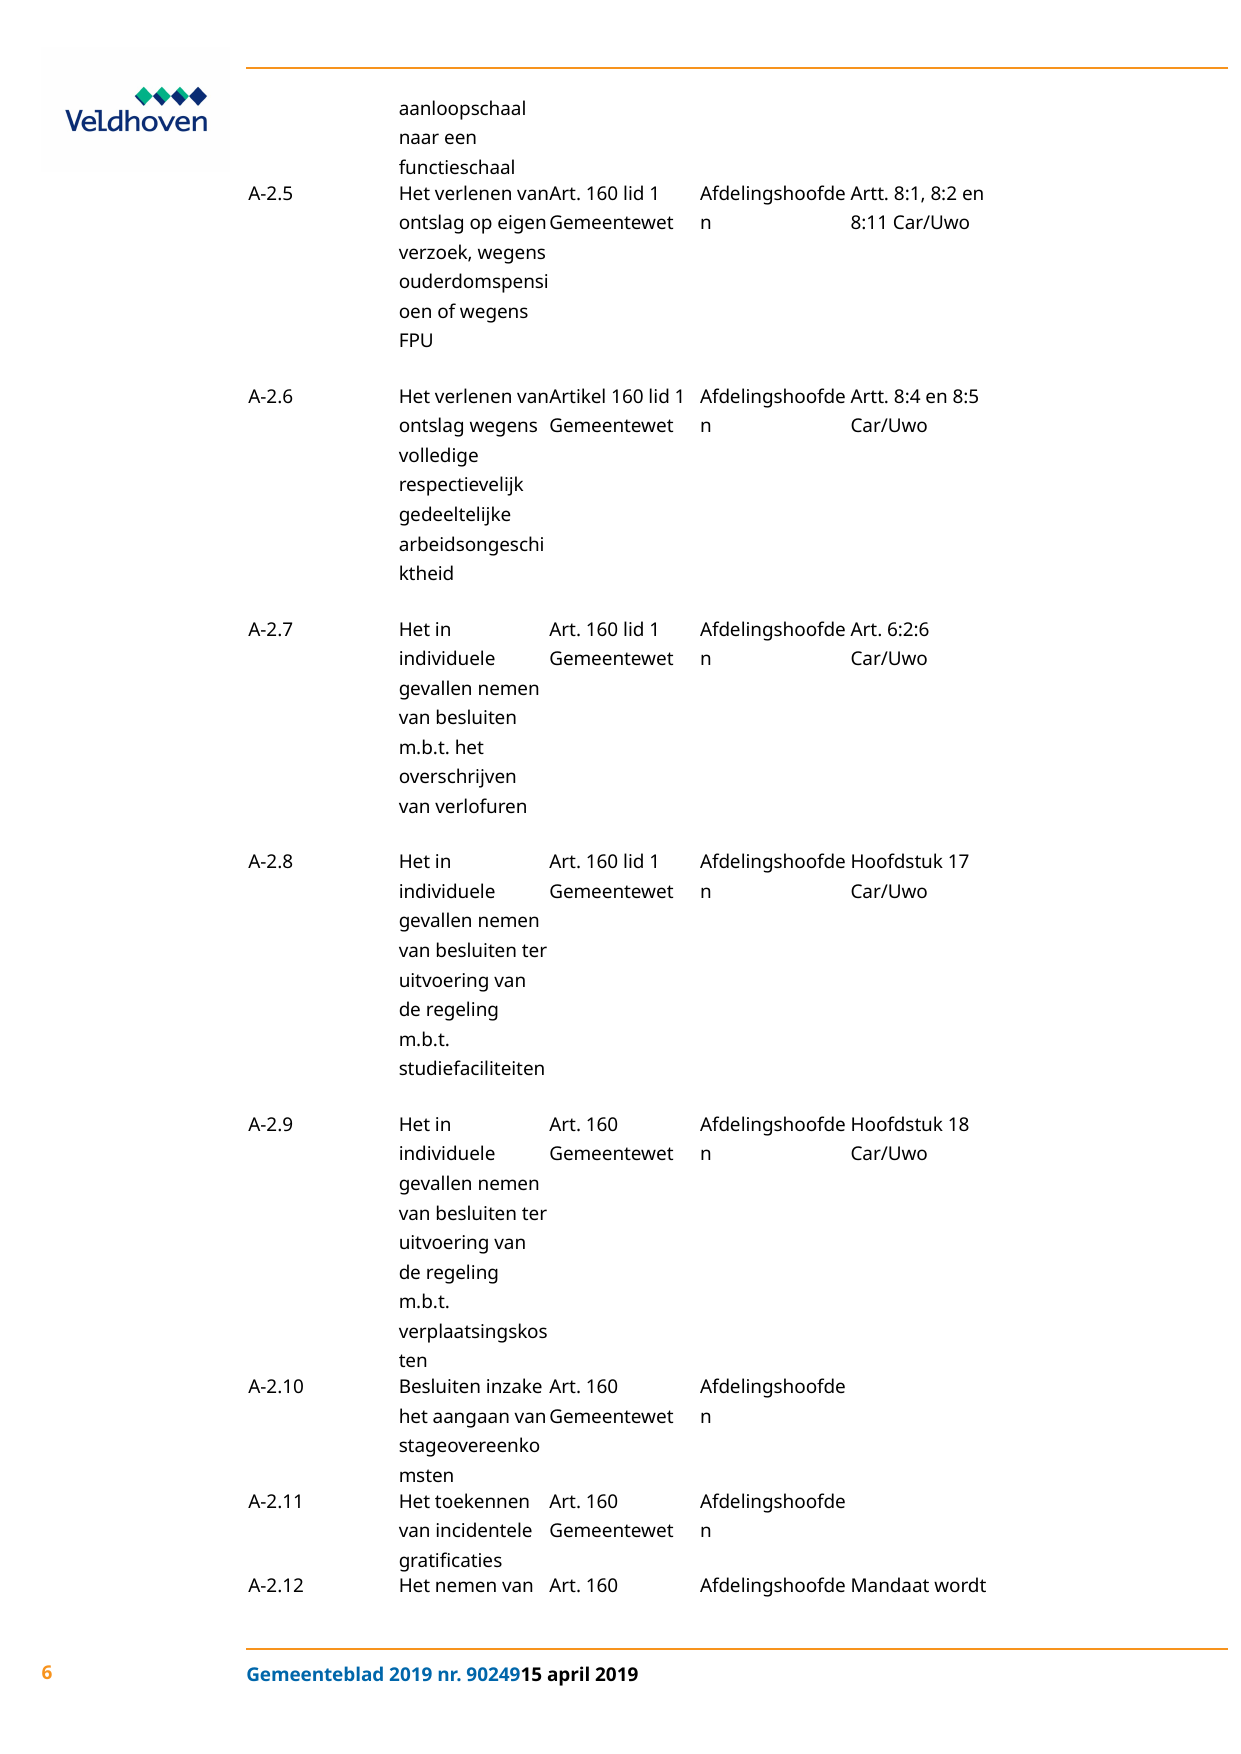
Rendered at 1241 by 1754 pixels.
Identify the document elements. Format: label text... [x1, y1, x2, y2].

table_cell Het nemen van [399, 1573, 549, 1598]
table_cell aanloopschaal naar een functieschaal [399, 95, 549, 180]
table_cell Art. 160 lid 1 Gemeentewet [549, 616, 700, 848]
table_cell A-2.10 [248, 1373, 398, 1488]
table_cell Hoofdstuk 18 Car/Uwo [850, 1111, 1001, 1373]
table_cell Art. 160 Gemeentewet [549, 1111, 700, 1373]
table_cell [850, 1488, 1001, 1573]
table_cell Afdelingshoofden [700, 1373, 850, 1488]
table_cell Art. 160 Gemeentewet [549, 1373, 700, 1488]
table_cell Artt. 8:4 en 8:5 Car/Uwo [850, 383, 1001, 616]
table_cell Art. 160 lid 1 Gemeentewet [549, 849, 700, 1111]
table_cell A-2.6 [248, 383, 398, 616]
table_cell Het verlenen van ontslag wegens volledige respectievelijk gedeeltelijke arbeidsongeschiktheid [399, 383, 549, 616]
table_cell Art. 160 [549, 1573, 700, 1598]
table_cell Het verlenen van ontslag op eigen verzoek, wegens ouderdomspensioen of wegens FPU [399, 180, 549, 383]
table_cell [700, 95, 850, 180]
table_cell Artt. 8:1, 8:2 en 8:11 Car/Uwo [850, 180, 1001, 383]
table_cell Het toekennen van incidentele gratificaties [399, 1488, 549, 1573]
table_cell A-2.5 [248, 180, 398, 383]
table_cell Art. 6:2:6 Car/Uwo [850, 616, 1001, 848]
table_cell Afdelingshoofden [700, 383, 850, 616]
table_cell [850, 1373, 1001, 1488]
table_cell Artikel 160 lid 1 Gemeentewet [549, 383, 700, 616]
table_cell A-2.11 [248, 1488, 398, 1573]
table_cell Art. 160 lid 1 Gemeentewet [549, 180, 700, 383]
table_cell A-2.7 [248, 616, 398, 848]
table_cell Het in individuele gevallen nemen van besluiten ter uitvoering van de regeling m.b.t. verplaatsingskosten [399, 1111, 549, 1373]
table_cell Besluiten inzake het aangaan van stageovereenkomsten [399, 1373, 549, 1488]
table_cell Art. 160 Gemeentewet [549, 1488, 700, 1573]
table_cell Mandaat wordt [850, 1573, 1001, 1598]
table_cell Afdelingshoofden [700, 1488, 850, 1573]
table_cell A-2.9 [248, 1111, 398, 1373]
table_cell A-2.8 [248, 849, 398, 1111]
table_cell Het in individuele gevallen nemen van besluiten m.b.t. het overschrijven van verlofuren [399, 616, 549, 848]
table_cell Hoofdstuk 17 Car/Uwo [850, 849, 1001, 1111]
table_cell Afdelingshoofden [700, 616, 850, 848]
table_cell Afdelingshoofden [700, 1111, 850, 1373]
table_cell A-2.12 [248, 1573, 398, 1598]
table_cell [248, 95, 398, 180]
table_cell Afdelingshoofden [700, 849, 850, 1111]
table_cell [850, 95, 1001, 180]
table_cell Het in individuele gevallen nemen van besluiten ter uitvoering van de regeling m.b.t. studiefaciliteiten [399, 849, 549, 1111]
table_cell Afdelingshoofde [700, 1573, 850, 1598]
table_cell Afdelingshoofden [700, 180, 850, 383]
picture [41, 47, 231, 172]
table_cell [549, 95, 700, 180]
